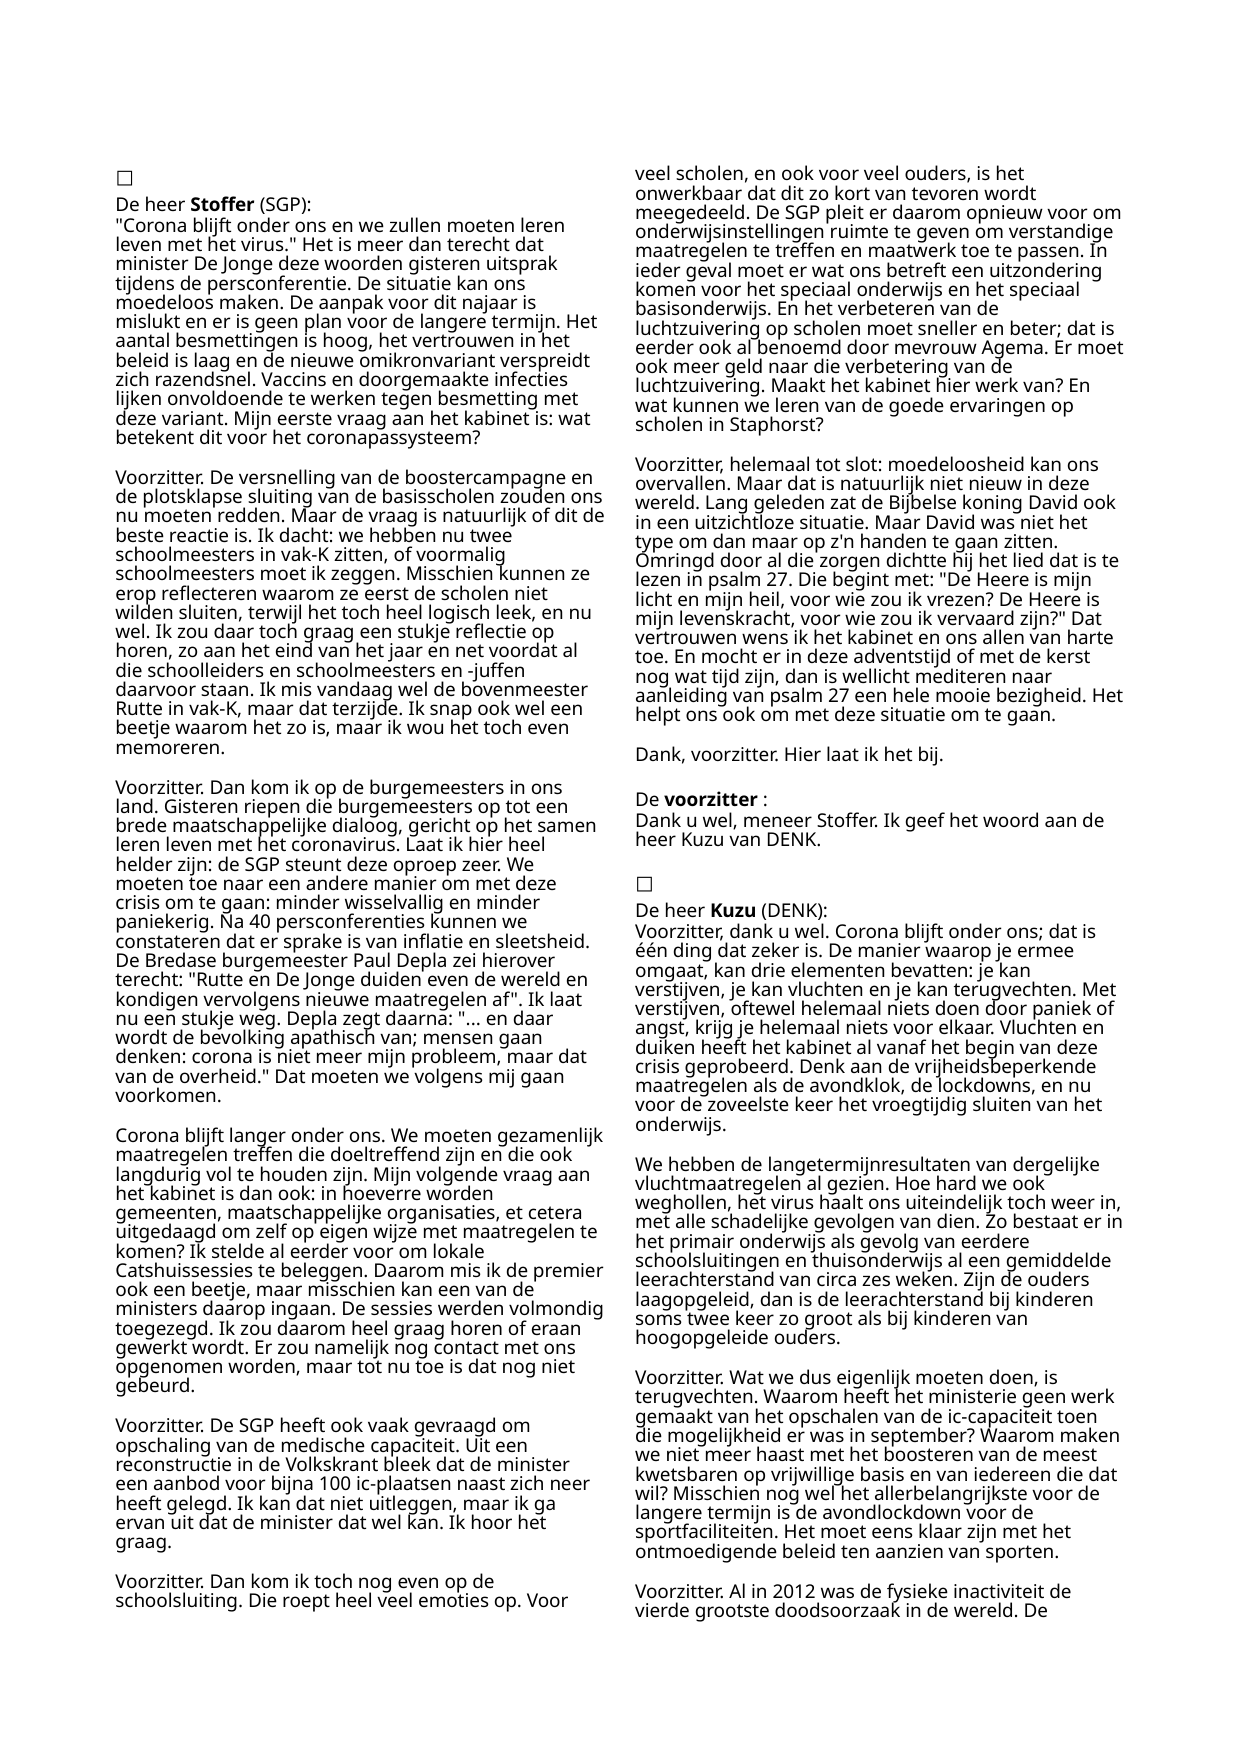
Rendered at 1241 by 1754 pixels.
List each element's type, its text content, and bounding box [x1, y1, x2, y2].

text ⬜ [115, 165, 605, 191]
text Voorzitter, dank u wel. Corona blijft onder ons; dat is één ding dat zeker is. De manier waarop je ermee omgaat, kan drie elementen bevatten: je kan verstijven, je kan vluchten en je kan terugvechten. Met verstijven, oftewel helemaal niets doen door paniek of angst, krijg je helemaal niets voor elkaar. Vluchten en duiken heeft het kabinet al vanaf het begin van deze crisis geprobeerd. Denk aan de vrijheidsbeperkende maatregelen als de avondklok, de lockdowns, en nu voor de zoveelste keer het vroegtijdig sluiten van het onderwijs. [635, 923, 1125, 1135]
text Voorzitter. Wat we dus eigenlijk moeten doen, is terugvechten. Waarom heeft het ministerie geen werk gemaakt van het opschalen van de ic-capaciteit toen die mogelijkheid er was in september? Waarom maken we niet meer haast met het boosteren van de meest kwetsbaren op vrijwillige basis en van iedereen die dat wil? Misschien nog wel het allerbelangrijkste voor de langere termijn is de avondlockdown voor de sportfaciliteiten. Het moet eens klaar zijn met het ontmoedigende beleid ten aanzien van sporten. [635, 1369, 1125, 1562]
text Voorzitter, helemaal tot slot: moedeloosheid kan ons overvallen. Maar dat is natuurlijk niet nieuw in deze wereld. Lang geleden zat de Bijbelse koning David ook in een uitzichtloze situatie. Maar David was niet het type om dan maar op z'n handen te gaan zitten. Omringd door al die zorgen dichtte hij het lied dat is te lezen in psalm 27. Die begint met: "De Heere is mijn licht en mijn heil, voor wie zou ik vrezen? De Heere is mijn levenskracht, voor wie zou ik vervaard zijn?" Dat vertrouwen wens ik het kabinet en ons allen van harte toe. En mocht er in deze adventstijd of met de kerst nog wat tijd zijn, dan is wellicht mediteren naar aanleiding van psalm 27 een hele mooie bezigheid. Het helpt ons ook om met deze situatie om te gaan. [635, 456, 1125, 726]
text Voorzitter. De SGP heeft ook vaak gevraagd om opschaling van de medische capaciteit. Uit een reconstructie in de Volkskrant bleek dat de minister een aanbod voor bijna 100 ic-plaatsen naast zich neer heeft gelegd. Ik kan dat niet uitleggen, maar ik ga ervan uit dat de minister dat wel kan. Ik hoor het graag. [115, 1417, 605, 1552]
text Dank u wel, meneer Stoffer. Ik geef het woord aan de heer Kuzu van DENK. [635, 812, 1125, 851]
text We hebben de langetermijnresultaten van dergelijke vluchtmaatregelen al gezien. Hoe hard we ook weghollen, het virus haalt ons uiteindelijk toch weer in, met alle schadelijke gevolgen van dien. Zo bestaat er in het primair onderwijs als gevolg van eerdere schoolsluitingen en thuisonderwijs al een gemiddelde leerachterstand van circa zes weken. Zijn de ouders laagopgeleid, dan is de leerachterstand bij kinderen soms twee keer zo groot als bij kinderen van hoogopgeleide ouders. [635, 1156, 1125, 1348]
text Dank, voorzitter. Hier laat ik het bij. [635, 746, 1125, 766]
text De heer Kuzu (DENK): [635, 897, 1125, 923]
text veel scholen, en ook voor veel ouders, is het onwerkbaar dat dit zo kort van tevoren wordt meegedeeld. De SGP pleit er daarom opnieuw voor om onderwijsinstellingen ruimte te geven om verstandige maatregelen te treffen en maatwerk toe te passen. In ieder geval moet er wat ons betreft een uitzondering komen voor het speciaal onderwijs en het speciaal basisonderwijs. En het verbeteren van de luchtzuivering op scholen moet sneller en beter; dat is eerder ook al benoemd door mevrouw Agema. Er moet ook meer geld naar die verbetering van de luchtzuivering. Maakt het kabinet hier werk van? En wat kunnen we leren van de goede ervaringen op scholen in Staphorst? [635, 165, 1125, 435]
text Voorzitter. De versnelling van de boostercampagne en de plotsklapse sluiting van de basisscholen zouden ons nu moeten redden. Maar de vraag is natuurlijk of dit de beste reactie is. Ik dacht: we hebben nu twee schoolmeesters in vak-K zitten, of voormalig schoolmeesters moet ik zeggen. Misschien kunnen ze erop reflecteren waarom ze eerst de scholen niet wilden sluiten, terwijl het toch heel logisch leek, en nu wel. Ik zou daar toch graag een stukje reflectie op horen, zo aan het eind van het jaar en net voordat al die schoolleiders en schoolmeesters en -juffen daarvoor staan. Ik mis vandaag wel de bovenmeester Rutte in vak-K, maar dat terzijde. Ik snap ook wel een beetje waarom het zo is, maar ik wou het toch even memoreren. [115, 469, 605, 758]
text Voorzitter. Al in 2012 was de fysieke inactiviteit de vierde grootste doodsoorzaak in de wereld. De [635, 1583, 1125, 1621]
text Voorzitter. Dan kom ik toch nog even op de schoolsluiting. Die roept heel veel emoties op. Voor [115, 1573, 605, 1612]
text Corona blijft langer onder ons. We moeten gezamenlijk maatregelen treffen die doeltreffend zijn en die ook langdurig vol te houden zijn. Mijn volgende vraag aan het kabinet is dan ook: in hoeverre worden gemeenten, maatschappelijke organisaties, et cetera uitgedaagd om zelf op eigen wijze met maatregelen te komen? Ik stelde al eerder voor om lokale Catshuissessies te beleggen. Daarom mis ik de premier ook een beetje, maar misschien kan een van de ministers daarop ingaan. De sessies werden volmondig toegezegd. Ik zou daarom heel graag horen of eraan gewerkt wordt. Er zou namelijk nog contact met ons opgenomen worden, maar tot nu toe is dat nog niet gebeurd. [115, 1127, 605, 1397]
text De voorzitter : [635, 786, 1125, 812]
text "Corona blijft onder ons en we zullen moeten leren leven met het virus." Het is meer dan terecht dat minister De Jonge deze woorden gisteren uitsprak tijdens de persconferentie. De situatie kan ons moedeloos maken. De aanpak voor dit najaar is mislukt en er is geen plan voor de langere termijn. Het aantal besmettingen is hoog, het vertrouwen in het beleid is laag en de nieuwe omikronvariant verspreidt zich razendsnel. Vaccins en doorgemaakte infecties lijken onvoldoende te werken tegen besmetting met deze variant. Mijn eerste vraag aan het kabinet is: wat betekent dit voor het coronapassysteem? [115, 217, 605, 448]
text ⬜ [635, 872, 1125, 897]
text De heer Stoffer (SGP): [115, 191, 605, 217]
text Voorzitter. Dan kom ik op de burgemeesters in ons land. Gisteren riepen die burgemeesters op tot een brede maatschappelijke dialoog, gericht op het samen leren leven met het coronavirus. Laat ik hier heel helder zijn: de SGP steunt deze oproep zeer. We moeten toe naar een andere manier om met deze crisis om te gaan: minder wisselvallig en minder paniekerig. Na 40 persconferenties kunnen we constateren dat er sprake is van inflatie en sleetsheid. De Bredase burgemeester Paul Depla zei hierover terecht: "Rutte en De Jonge duiden even de wereld en kondigen vervolgens nieuwe maatregelen af". Ik laat nu een stukje weg. Depla zegt daarna: "... en daar wordt de bevolking apathisch van; mensen gaan denken: corona is niet meer mijn probleem, maar dat van de overheid." Dat moeten we volgens mij gaan voorkomen. [115, 779, 605, 1106]
